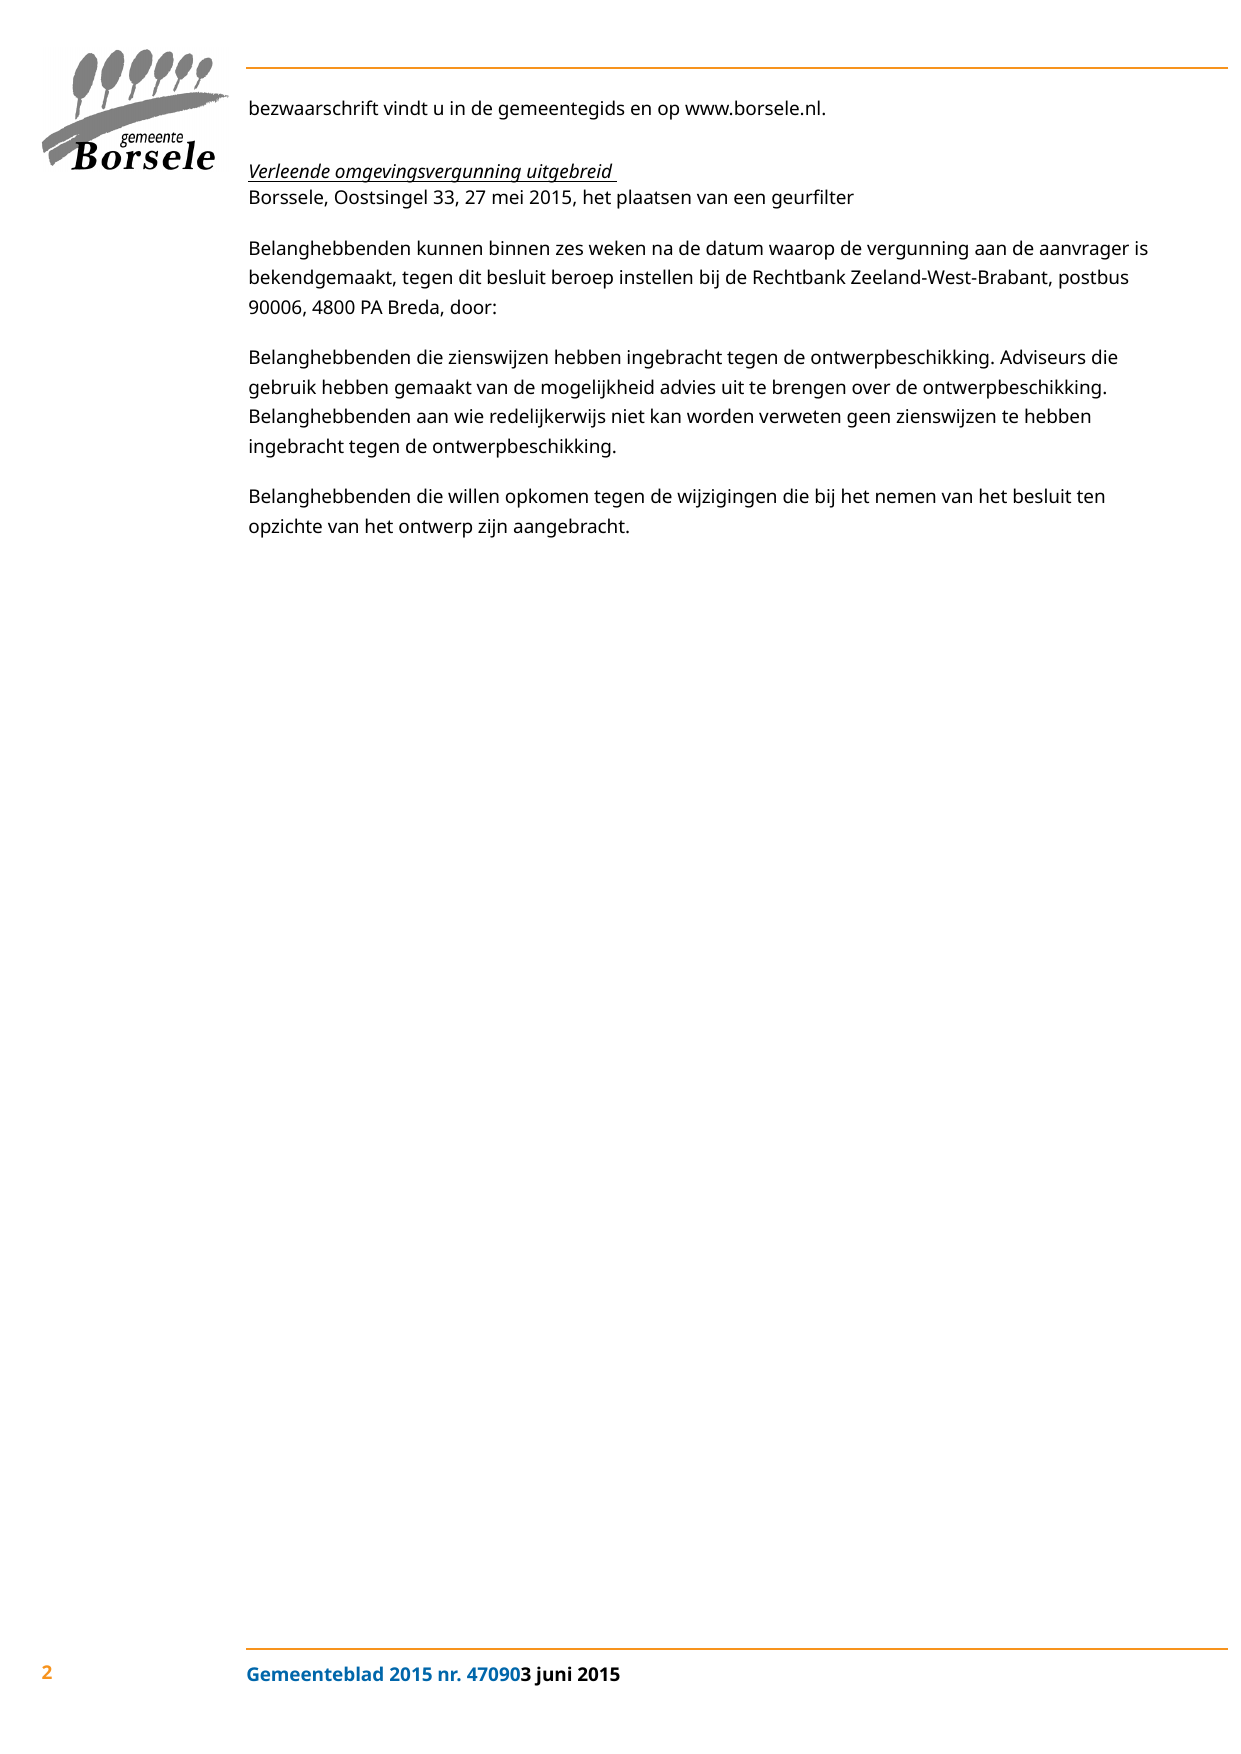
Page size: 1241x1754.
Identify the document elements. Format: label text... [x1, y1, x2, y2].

text Borssele, Oostsingel 33, 27 mei 2015, het plaatsen van een geurfilter [248, 184, 1152, 210]
text Belanghebbenden kunnen binnen zes weken na de datum waarop de vergunning aan de aanvrager is bekendgemaakt, tegen dit besluit beroep instellen bij de Rechtbank Zeeland-West-Brabant, postbus 90006, 4800 PA Breda, door: [248, 235, 1152, 320]
text Belanghebbenden die willen opkomen tegen de wijzigingen die bij het nemen van het besluit ten opzichte van het ontwerp zijn aangebracht. [248, 484, 1152, 539]
text bezwaarschrift vindt u in de gemeentegids en op www.borsele.nl. [248, 95, 1152, 121]
text Belanghebbenden die zienswijzen hebben ingebracht tegen de ontwerpbeschikking. Adviseurs die gebruik hebben gemaakt van de mogelijkheid advies uit te brengen over de ontwerpbeschikking. Belanghebbenden aan wie redelijkerwijs niet kan worden verweten geen zienswijzen te hebben ingebracht tegen de ontwerpbeschikking. [248, 344, 1152, 459]
text Verleende omgevingsvergunning uitgebreid [248, 159, 1152, 184]
picture [41, 47, 231, 172]
